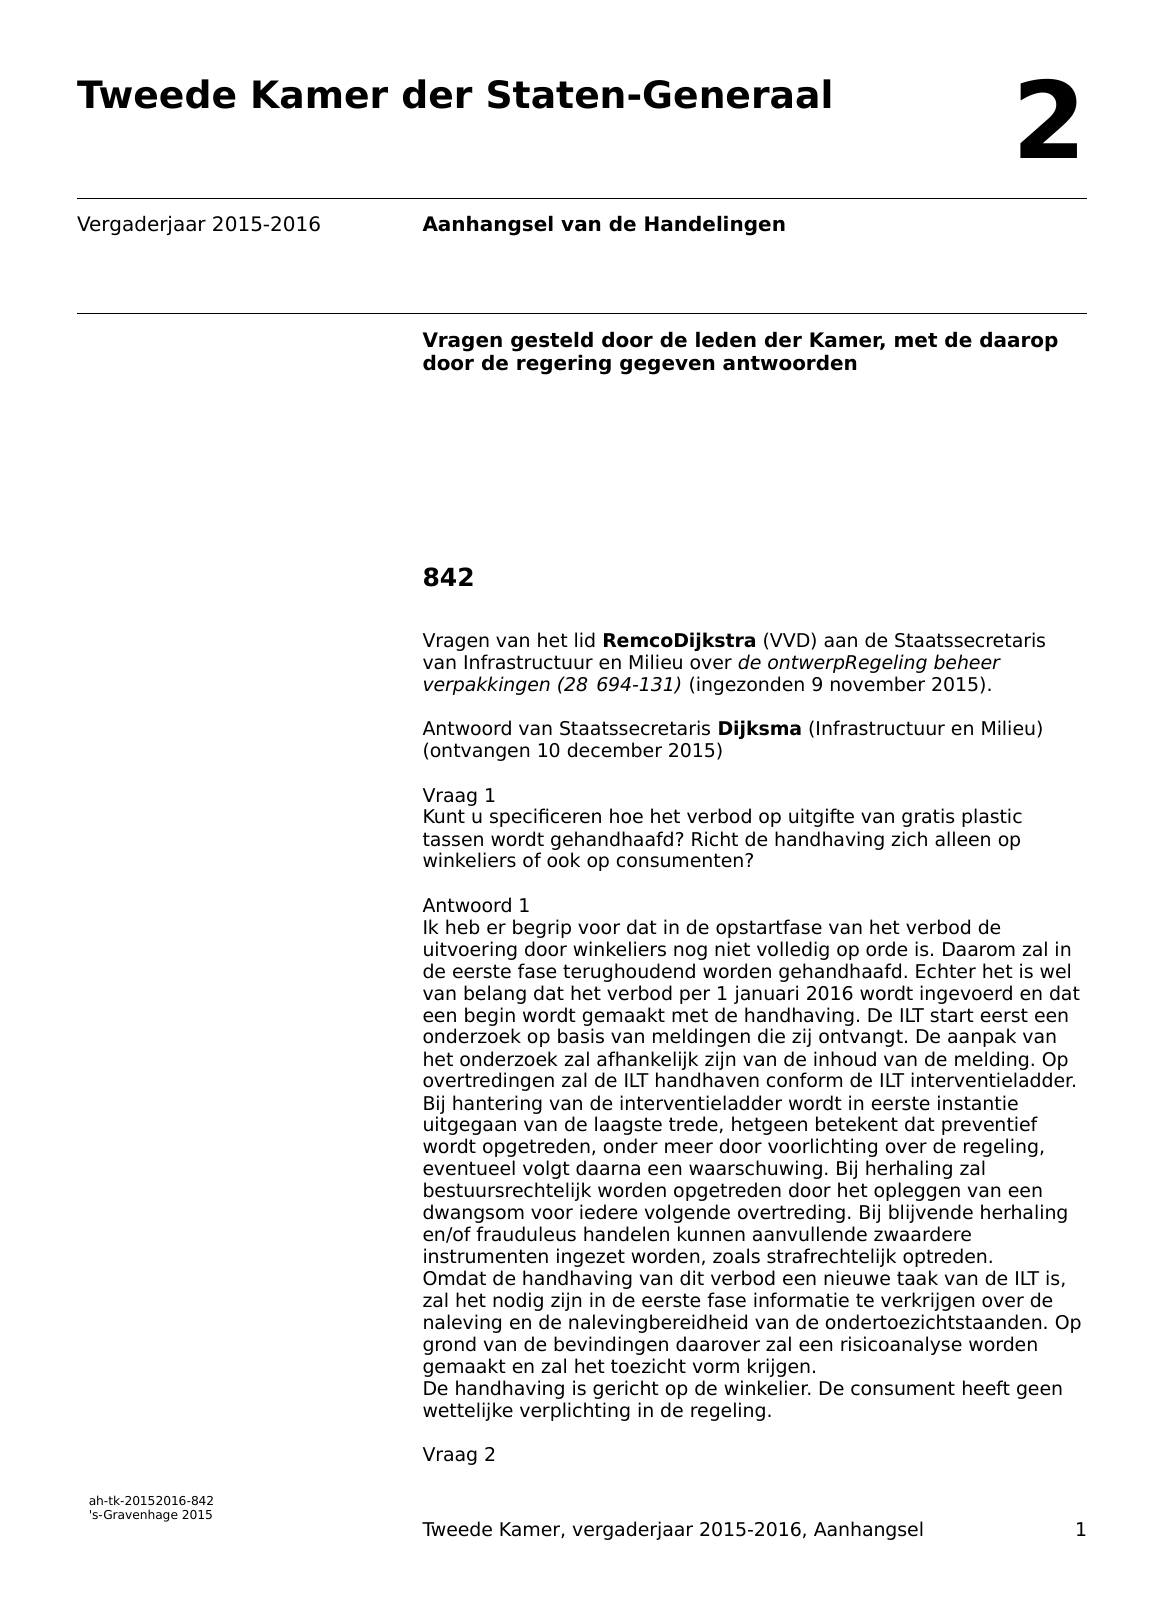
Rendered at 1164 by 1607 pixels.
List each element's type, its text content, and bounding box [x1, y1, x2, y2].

text Ik heb er begrip voor dat in de opstartfase van het verbod de uitvoering door winkeliers nog niet volledig op orde is. Daarom zal in de eerste fase terughoudend worden gehandhaafd. Echter het is wel van belang dat het verbod per 1 januari 2016 wordt ingevoerd en dat een begin wordt gemaakt met de handhaving. De ILT start eerst een onderzoek op basis van meldingen die zij ontvangt. De aanpak van het onderzoek zal afhankelijk zijn van de inhoud van de melding. Op overtredingen zal de ILT handhaven conform de ILT interventieladder. [422, 917, 1087, 1092]
text 's-Gravenhage 2015 [88, 1508, 323, 1522]
table_header 2 [886, 59, 1087, 198]
text Bij hantering van de interventieladder wordt in eerste instantie uitgegaan van de laagste trede, hetgeen betekent dat preventief wordt opgetreden, onder meer door voorlichting over de regeling, eventueel volgt daarna een waarschuwing. Bij herhaling zal bestuursrechtelijk worden opgetreden door het opleggen van een dwangsom voor iedere volgende overtreding. Bij blijvende herhaling en/of frauduleus handelen kunnen aanvullende zwaardere instrumenten ingezet worden, zoals strafrechtelijk optreden. [422, 1092, 1087, 1268]
text Omdat de handhaving van dit verbod een nieuwe taak van de ILT is, zal het nodig zijn in de eerste fase informatie te verkrijgen over de naleving en de nalevingbereidheid van de ondertoezichtstaanden. Op grond van de bevindingen daarover zal een risicoanalyse worden gemaakt en zal het toezicht vorm krijgen. [422, 1268, 1087, 1378]
text Kunt u specificeren hoe het verbod op uitgifte van gratis plastic tassen wordt gehandhaafd? Richt de handhaving zich alleen op winkeliers of ook op consumenten? [422, 806, 1087, 872]
text Vraag 1 [422, 784, 1087, 806]
text Vraag 2 [422, 1444, 1087, 1466]
text Vragen van het lid RemcoDijkstra (VVD) aan de Staatssecretaris van Infrastructuur en Milieu over de ontwerpRegeling beheer verpakkingen (28 694-131) (ingezonden 9 november 2015). [422, 630, 1087, 696]
text Antwoord 1 [422, 894, 1087, 917]
text ah-tk-20152016-842 [88, 1494, 323, 1508]
table_header Tweede Kamer der Staten-Generaal [77, 59, 886, 198]
text Antwoord van Staatssecretaris Dijksma (Infrastructuur en Milieu) (ontvangen 10 december 2015) [422, 718, 1087, 762]
text 842 [422, 563, 1087, 592]
table_cell Aanhangsel van de Handelingen [422, 199, 1087, 313]
text De handhaving is gericht op de winkelier. De consument heeft geen wettelijke verplichting in de regeling. [422, 1378, 1087, 1422]
table_cell [77, 314, 422, 375]
table_cell Vragen gesteld door de leden der Kamer, met de daarop door de regering gegeven antwoorden [422, 314, 1087, 375]
table_cell Vergaderjaar 2015-2016 [77, 199, 422, 313]
